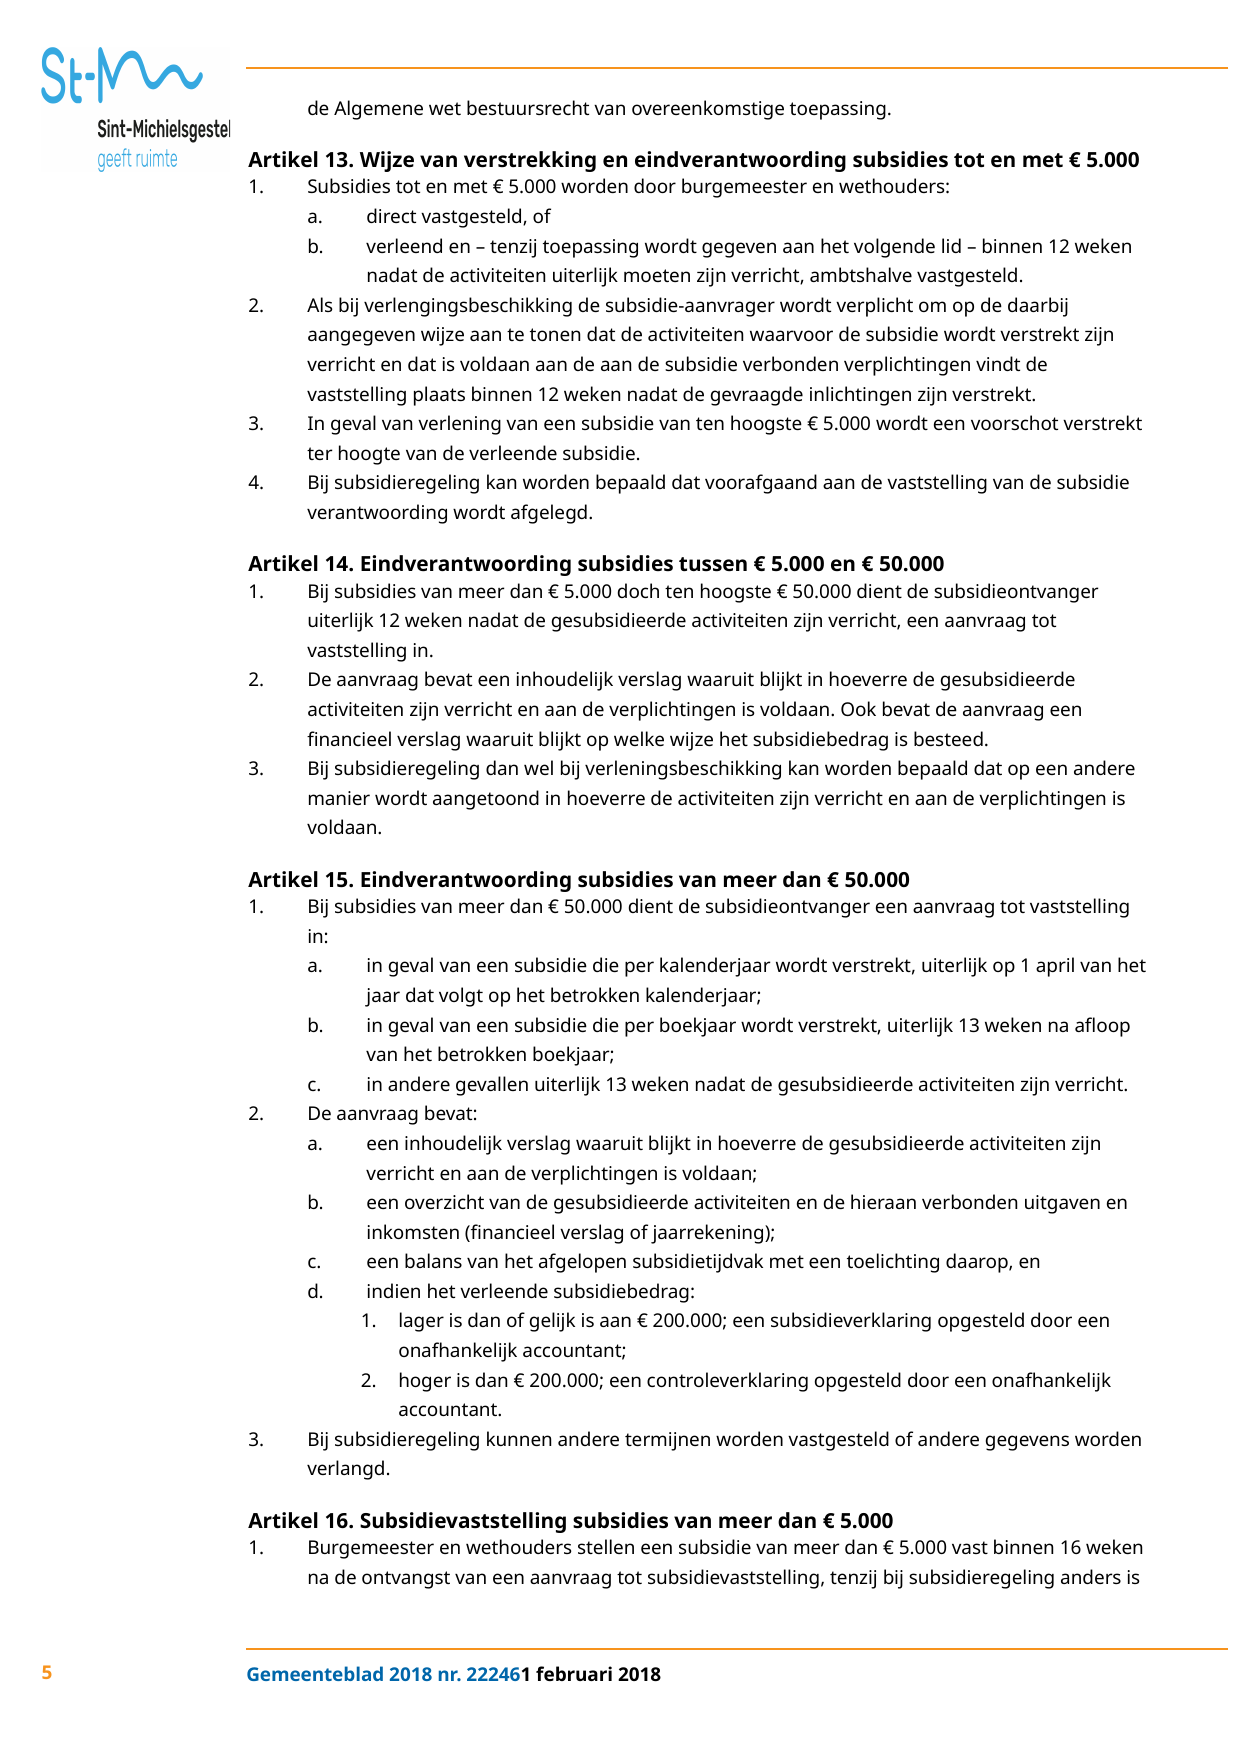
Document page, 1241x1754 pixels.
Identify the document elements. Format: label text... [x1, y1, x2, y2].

list Bij subsidies van meer dan € 5.000 doch ten hoogste € 50.000 dient de subsidieontvanger uiterlijk 12 weken nadat de gesubsidieerde activiteiten zijn verricht, een aanvraag tot vaststelling in. [248, 578, 1152, 663]
text Artikel 14. Eindverantwoording subsidies tussen € 5.000 en € 50.000 [248, 549, 1152, 578]
list in geval van een subsidie die per boekjaar wordt verstrekt, uiterlijk 13 weken na afloop van het betrokken boekjaar; [307, 1012, 1152, 1067]
text Artikel 16. Subsidievaststelling subsidies van meer dan € 5.000 [248, 1506, 1152, 1534]
list Burgemeester en wethouders stellen een subsidie van meer dan € 5.000 vast binnen 16 weken na de ontvangst van een aanvraag tot subsidievaststelling, tenzij bij subsidieregeling anders is [248, 1534, 1152, 1590]
list de Algemene wet bestuursrecht van overeenkomstige toepassing. [248, 95, 1152, 121]
list Bij subsidieregeling kunnen andere termijnen worden vastgesteld of andere gegevens worden verlangd. [248, 1426, 1152, 1481]
picture [41, 47, 231, 172]
list een balans van het afgelopen subsidietijdvak met een toelichting daarop, en [307, 1248, 1152, 1274]
list Bij subsidieregeling kan worden bepaald dat voorafgaand aan de vaststelling van de subsidie verantwoording wordt afgelegd. [248, 469, 1152, 525]
list Bij subsidieregeling dan wel bij verleningsbeschikking kan worden bepaald dat op een andere manier wordt aangetoond in hoeverre de activiteiten zijn verricht en aan de verplichtingen is voldaan. [248, 755, 1152, 840]
text Artikel 15. Eindverantwoording subsidies van meer dan € 50.000 [248, 865, 1152, 893]
list Bij subsidies van meer dan € 50.000 dient de subsidieontvanger een aanvraag tot vaststelling in: [248, 893, 1152, 949]
list hoger is dan € 200.000; een controleverklaring opgesteld door een onafhankelijk accountant. [361, 1367, 1152, 1422]
list Subsidies tot en met € 5.000 worden door burgemeester en wethouders: [248, 174, 1152, 199]
list Als bij verlengingsbeschikking de subsidie-aanvrager wordt verplicht om op de daarbij aangegeven wijze aan te tonen dat de activiteiten waarvoor de subsidie wordt verstrekt zijn verricht en dat is voldaan aan de aan de subsidie verbonden verplichtingen vindt de vaststelling plaats binnen 12 weken nadat de gevraagde inlichtingen zijn verstrekt. [248, 292, 1152, 406]
list in andere gevallen uiterlijk 13 weken nadat de gesubsidieerde activiteiten zijn verricht. [307, 1071, 1152, 1097]
list De aanvraag bevat een inhoudelijk verslag waaruit blijkt in hoeverre de gesubsidieerde activiteiten zijn verricht en aan de verplichtingen is voldaan. Ook bevat de aanvraag een financieel verslag waaruit blijkt op welke wijze het subsidiebedrag is besteed. [248, 667, 1152, 752]
list direct vastgesteld, of [307, 203, 1152, 229]
list In geval van verlening van een subsidie van ten hoogste € 5.000 wordt een voorschot verstrekt ter hoogte van de verleende subsidie. [248, 410, 1152, 466]
list een inhoudelijk verslag waaruit blijkt in hoeverre de gesubsidieerde activiteiten zijn verricht en aan de verplichtingen is voldaan; [307, 1130, 1152, 1185]
list verleend en – tenzij toepassing wordt gegeven aan het volgende lid – binnen 12 weken nadat de activiteiten uiterlijk moeten zijn verricht, ambtshalve vastgesteld. [307, 233, 1152, 288]
list in geval van een subsidie die per kalenderjaar wordt verstrekt, uiterlijk op 1 april van het jaar dat volgt op het betrokken kalenderjaar; [307, 953, 1152, 1008]
list een overzicht van de gesubsidieerde activiteiten en de hieraan verbonden uitgaven en inkomsten (financieel verslag of jaarrekening); [307, 1189, 1152, 1244]
list De aanvraag bevat: [248, 1101, 1152, 1126]
text Artikel 13. Wijze van verstrekking en eindverantwoording subsidies tot en met € 5.000 [248, 145, 1152, 174]
list indien het verleende subsidiebedrag: [307, 1278, 1152, 1304]
list lager is dan of gelijk is aan € 200.000; een subsidieverklaring opgesteld door een onafhankelijk accountant; [361, 1308, 1152, 1363]
